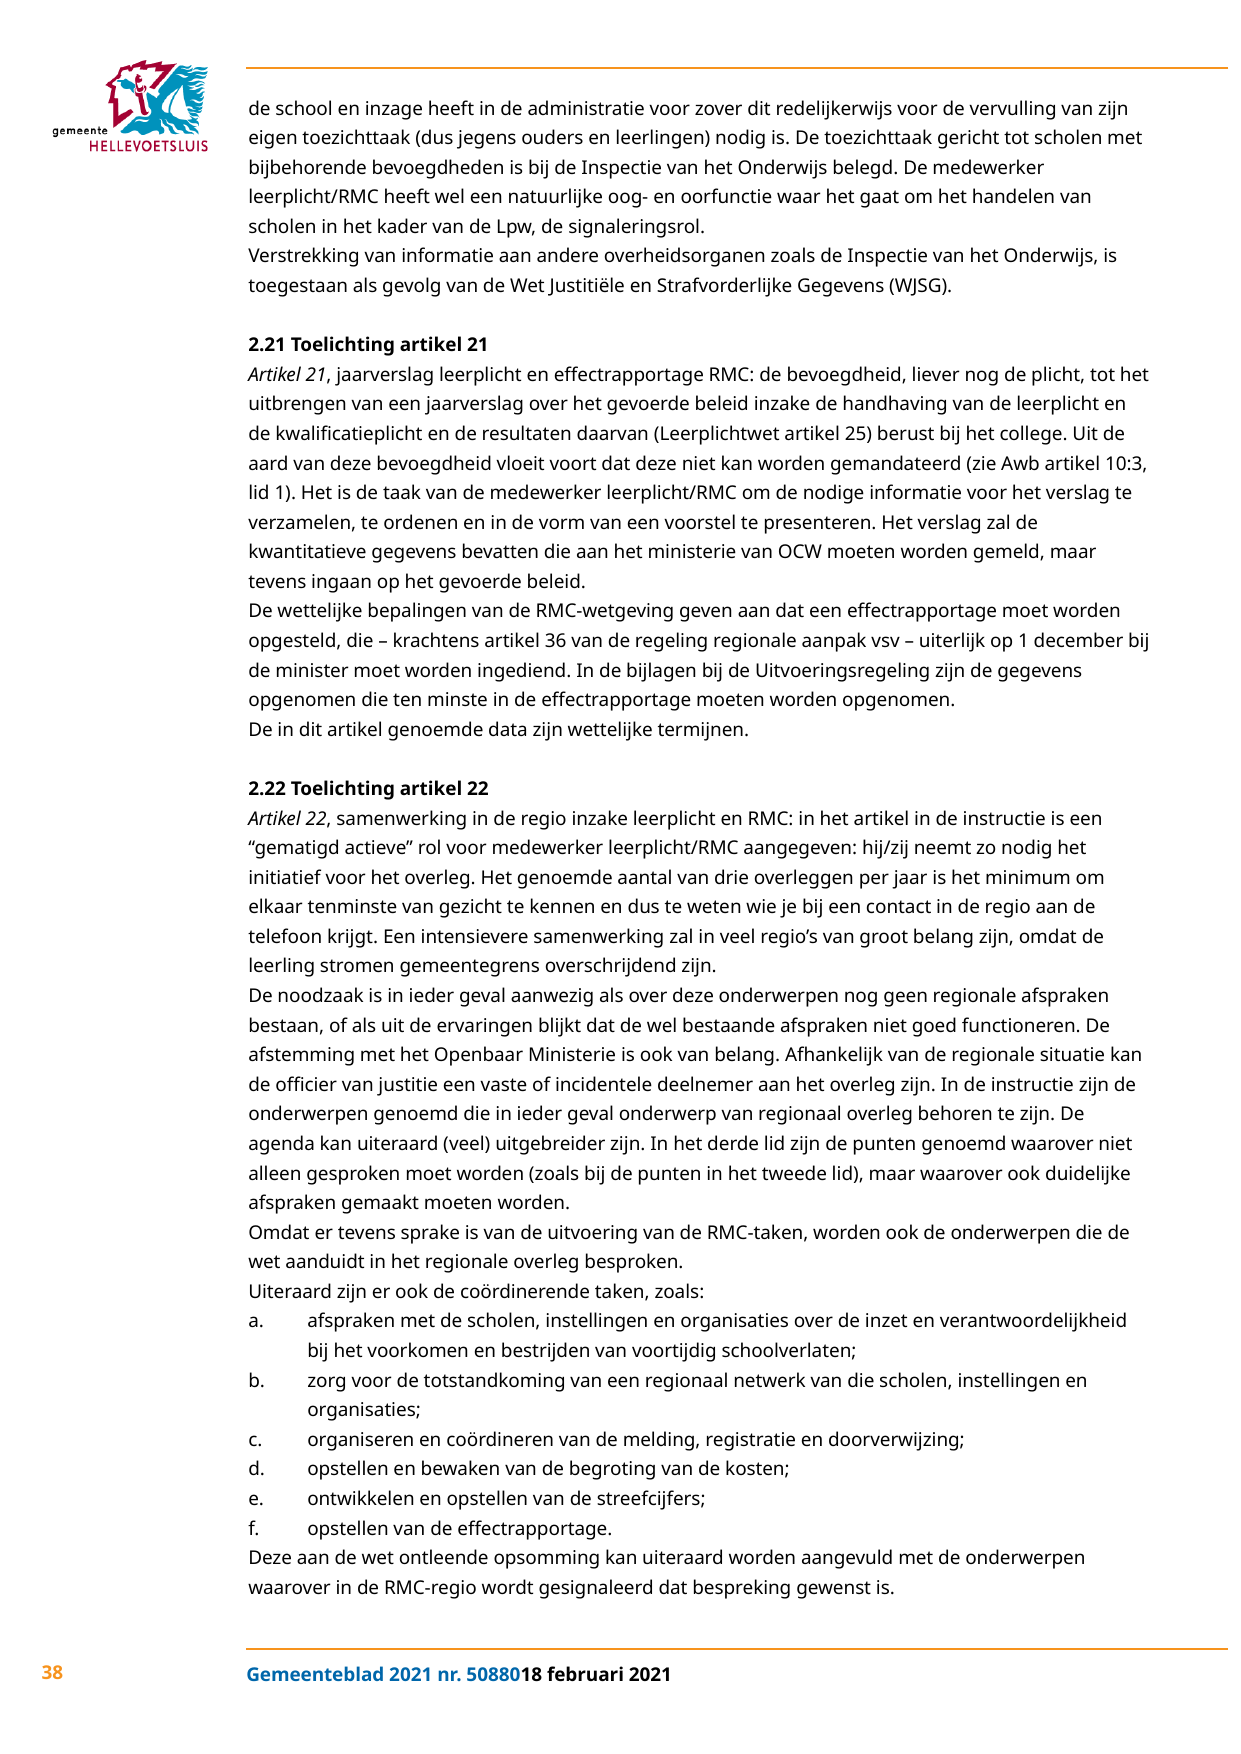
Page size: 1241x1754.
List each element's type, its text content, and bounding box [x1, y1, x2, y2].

list organiseren en coördineren van de melding, registratie en doorverwijzing; [248, 1426, 1152, 1452]
text De noodzaak is in ieder geval aanwezig als over deze onderwerpen nog geen regionale afspraken bestaan, of als uit de ervaringen blijkt dat de wel bestaande afspraken niet goed functioneren. De afstemming met het Openbaar Ministerie is ook van belang. Afhankelijk van de regionale situatie kan de officier van justitie een vaste of incidentele deelnemer aan het overleg zijn. In de instructie zijn de onderwerpen genoemd die in ieder geval onderwerp van regionaal overleg behoren te zijn. De agenda kan uiteraard (veel) uitgebreider zijn. In het derde lid zijn de punten genoemd waarover niet alleen gesproken moet worden (zoals bij de punten in het tweede lid), maar waarover ook duidelijke afspraken gemaakt moeten worden. [248, 982, 1152, 1215]
text Verstrekking van informatie aan andere overheidsorganen zoals de Inspectie van het Onderwijs, is toegestaan als gevolg van de Wet Justitiële en Strafvorderlijke Gegevens (WJSG). [248, 243, 1152, 298]
text 2.22 Toelichting artikel 22 [248, 775, 1152, 801]
text 2.21 Toelichting artikel 21 [248, 331, 1152, 357]
text Artikel 22, samenwerking in de regio inzake leerplicht en RMC: in het artikel in de instructie is een “gematigd actieve” rol voor medewerker leerplicht/RMC aangegeven: hij/zij neemt zo nodig het initiatief voor het overleg. Het genoemde aantal van drie overleggen per jaar is het minimum om elkaar tenminste van gezicht te kennen en dus te weten wie je bij een contact in de regio aan de telefoon krijgt. Een intensievere samenwerking zal in veel regio’s van groot belang zijn, omdat de leerling stromen gemeentegrens overschrijdend zijn. [248, 805, 1152, 978]
text Uiteraard zijn er ook de coördinerende taken, zoals: [248, 1278, 1152, 1304]
text Omdat er tevens sprake is van de uitvoering van de RMC-taken, worden ook de onderwerpen die de wet aanduidt in het regionale overleg besproken. [248, 1219, 1152, 1274]
list opstellen van de effectrapportage. [248, 1515, 1152, 1541]
picture [41, 47, 231, 172]
text De wettelijke bepalingen van de RMC-wetgeving geven aan dat een effectrapportage moet worden opgesteld, die – krachtens artikel 36 van de regeling regionale aanpak vsv – uiterlijk op 1 december bij de minister moet worden ingediend. In de bijlagen bij de Uitvoeringsregeling zijn de gegevens opgenomen die ten minste in de effectrapportage moeten worden opgenomen. [248, 598, 1152, 712]
list zorg voor de totstandkoming van een regionaal netwerk van die scholen, instellingen en organisaties; [248, 1367, 1152, 1422]
list ontwikkelen en opstellen van de streefcijfers; [248, 1485, 1152, 1511]
list afspraken met de scholen, instellingen en organisaties over de inzet en verantwoordelijkheid bij het voorkomen en bestrijden van voortijdig schoolverlaten; [248, 1308, 1152, 1363]
text De in dit artikel genoemde data zijn wettelijke termijnen. [248, 716, 1152, 742]
text Deze aan de wet ontleende opsomming kan uiteraard worden aangevuld met de onderwerpen waarover in de RMC-regio wordt gesignaleerd dat bespreking gewenst is. [248, 1544, 1152, 1600]
list opstellen en bewaken van de begroting van de kosten; [248, 1456, 1152, 1481]
text de school en inzage heeft in de administratie voor zover dit redelijkerwijs voor de vervulling van zijn eigen toezichttaak (dus jegens ouders en leerlingen) nodig is. De toezichttaak gericht tot scholen met bijbehorende bevoegdheden is bij de Inspectie van het Onderwijs belegd. De medewerker leerplicht/RMC heeft wel een natuurlijke oog- en oorfunctie waar het gaat om het handelen van scholen in het kader van de Lpw, de signaleringsrol. [248, 95, 1152, 239]
text Artikel 21, jaarverslag leerplicht en effectrapportage RMC: de bevoegdheid, liever nog de plicht, tot het uitbrengen van een jaarverslag over het gevoerde beleid inzake de handhaving van de leerplicht en de kwalificatieplicht en de resultaten daarvan (Leerplichtwet artikel 25) berust bij het college. Uit de aard van deze bevoegdheid vloeit voort dat deze niet kan worden gemandateerd (zie Awb artikel 10:3, lid 1). Het is de taak van de medewerker leerplicht/RMC om de nodige informatie voor het verslag te verzamelen, te ordenen en in de vorm van een voorstel te presenteren. Het verslag zal de kwantitatieve gegevens bevatten die aan het ministerie van OCW moeten worden gemeld, maar tevens ingaan op het gevoerde beleid. [248, 361, 1152, 594]
